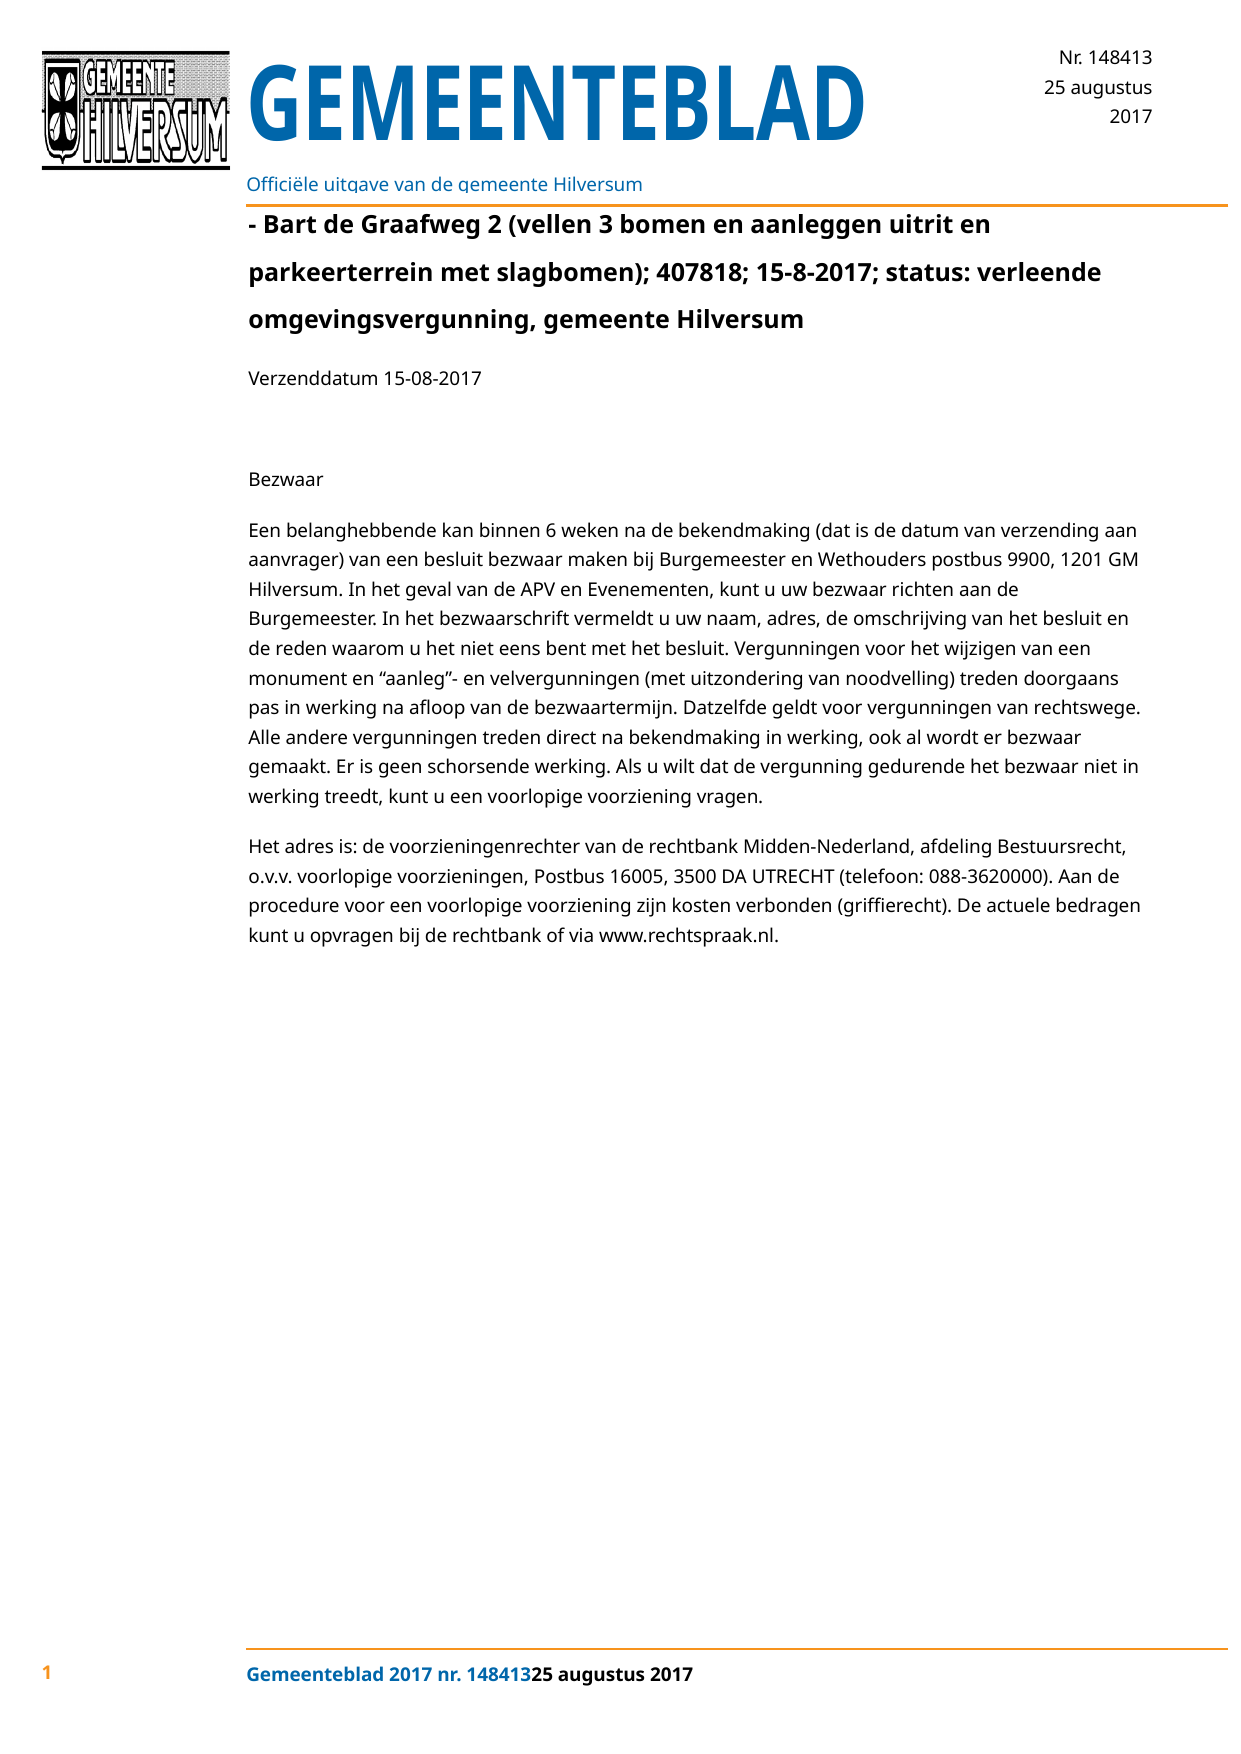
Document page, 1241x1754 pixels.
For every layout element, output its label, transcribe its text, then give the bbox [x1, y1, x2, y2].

picture [41, 47, 231, 172]
text Verzenddatum 15-08-2017 [248, 366, 1152, 391]
text - Bart de Graafweg 2 (vellen 3 bomen en aanleggen uitrit en parkeerterrein met slagbomen); 407818; 15-8-2017; status: verleende omgevingsvergunning, gemeente Hilversum [248, 207, 1152, 336]
text Bezwaar [248, 466, 1152, 492]
text Een belanghebbende kan binnen 6 weken na de bekendmaking (dat is de datum van verzending aan aanvrager) van een besluit bezwaar maken bij Burgemeester en Wethouders postbus 9900, 1201 GM Hilversum. In het geval van de APV en Evenementen, kunt u uw bezwaar richten aan de Burgemeester. In het bezwaarschrift vermeldt u uw naam, adres, de omschrijving van het besluit en de reden waarom u het niet eens bent met het besluit. Vergunningen voor het wijzigen van een monument en “aanleg”- en velvergunningen (met uitzondering van noodvelling) treden doorgaans pas in werking na afloop van de bezwaartermijn. Datzelfde geldt voor vergunningen van rechtswege. Alle andere vergunningen treden direct na bekendmaking in werking, ook al wordt er bezwaar gemaakt. Er is geen schorsende werking. Als u wilt dat de vergunning gedurende het bezwaar niet in werking treedt, kunt u een voorlopige voorziening vragen. [248, 517, 1152, 809]
text Het adres is: de voorzieningenrechter van de rechtbank Midden-Nederland, afdeling Bestuursrecht, o.v.v. voorlopige voorzieningen, Postbus 16005, 3500 DA UTRECHT (telefoon: 088-3620000). Aan de procedure voor een voorlopige voorziening zijn kosten verbonden (griffierecht). De actuele bedragen kunt u opvragen bij de rechtbank of via www.rechtspraak.nl. [248, 833, 1152, 948]
